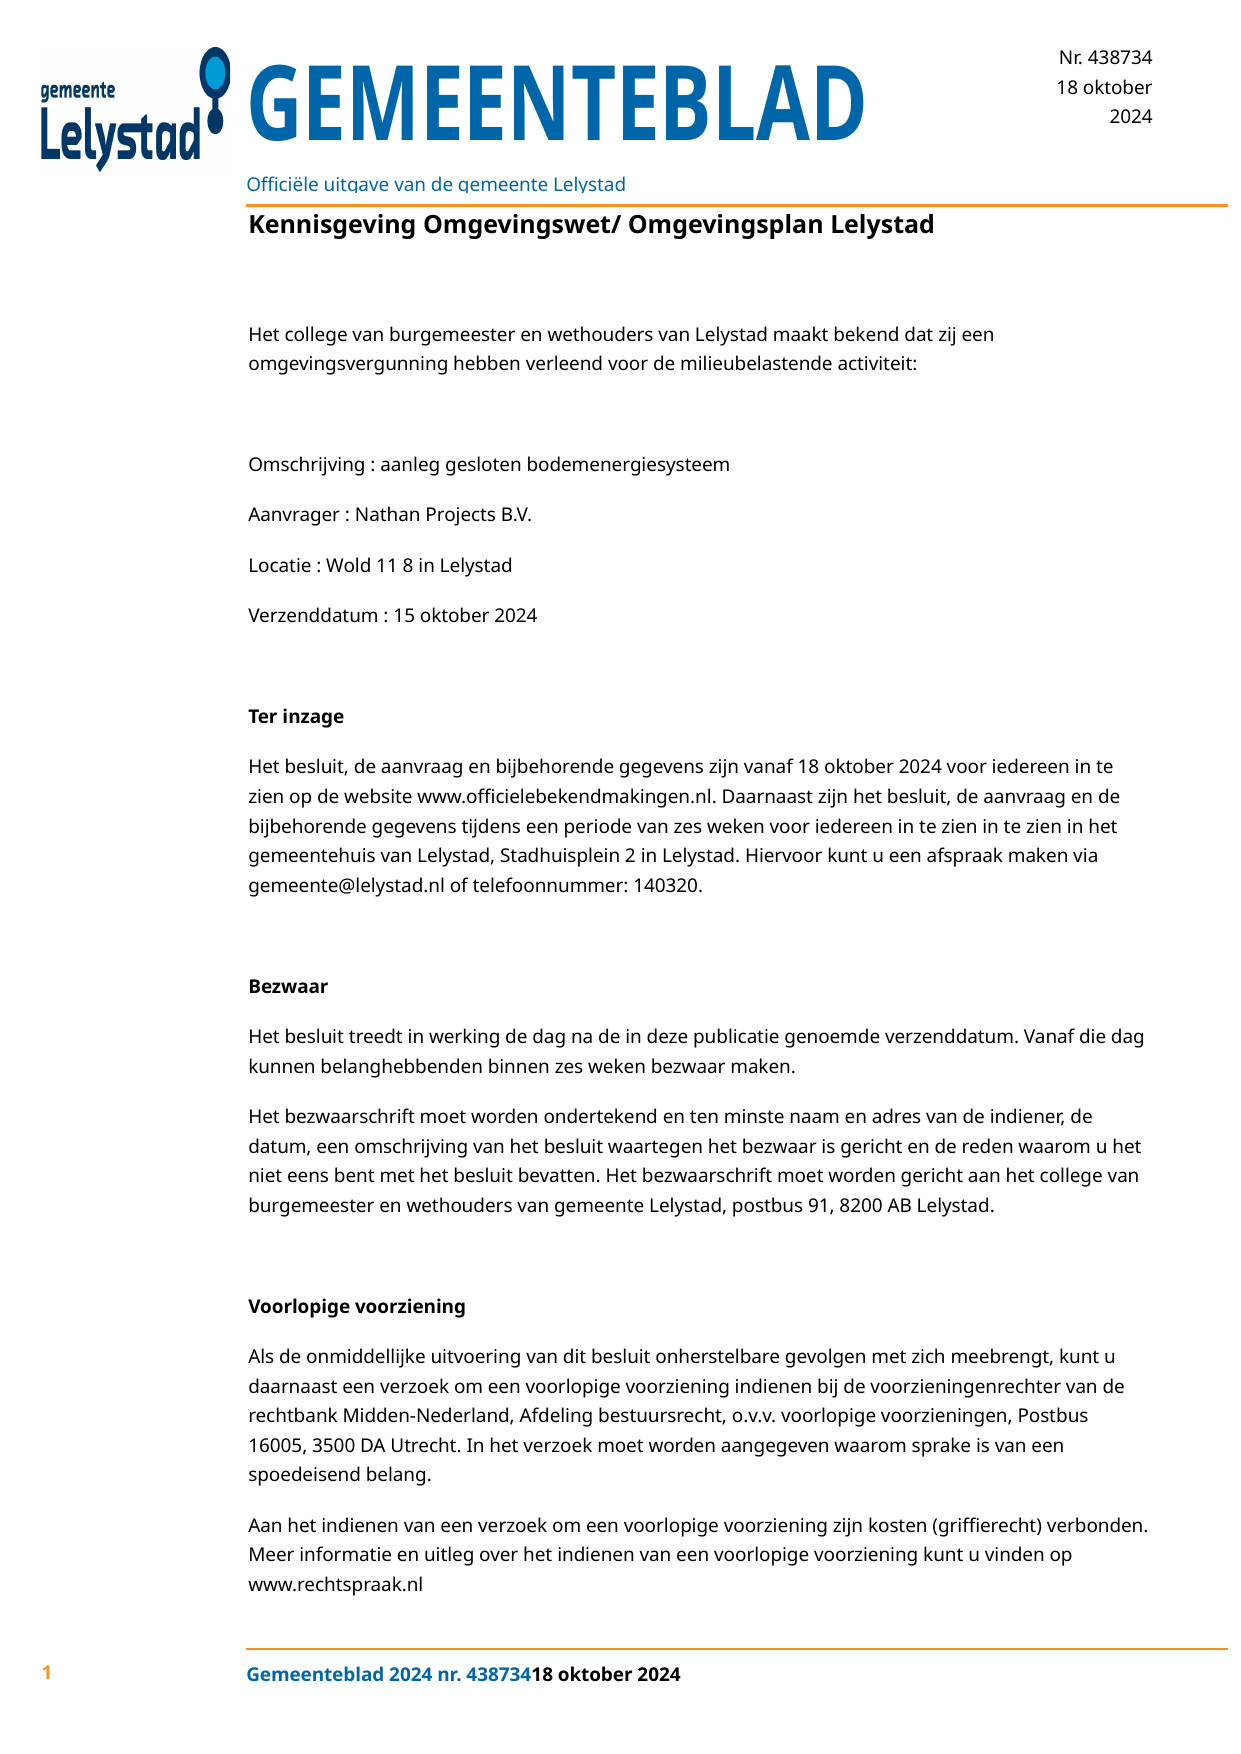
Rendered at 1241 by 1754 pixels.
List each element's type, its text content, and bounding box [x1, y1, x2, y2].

text Het besluit, de aanvraag en bijbehorende gegevens zijn vanaf 18 oktober 2024 voor iedereen in te zien op de website www.officielebekendmakingen.nl. Daarnaast zijn het besluit, de aanvraag en de bijbehorende gegevens tijdens een periode van zes weken voor iedereen in te zien in te zien in het gemeentehuis van Lelystad, Stadhuisplein 2 in Lelystad. Hiervoor kunt u een afspraak maken via gemeente@lelystad.nl of telefoonnummer: 140320. [248, 754, 1152, 898]
text Verzenddatum : 15 oktober 2024 [248, 602, 1152, 628]
text Bezwaar [248, 973, 1152, 998]
text Aanvrager : Nathan Projects B.V. [248, 502, 1152, 527]
text Locatie : Wold 11 8 in Lelystad [248, 552, 1152, 578]
text Voorlopige voorziening [248, 1293, 1152, 1318]
picture [41, 47, 231, 172]
text Omschrijving : aanleg gesloten bodemenergiesysteem [248, 451, 1152, 477]
text Het bezwaarschrift moet worden ondertekend en ten minste naam en adres van de indiener, de datum, een omschrijving van het besluit waartegen het bezwaar is gericht en de reden waarom u het niet eens bent met het besluit bevatten. Het bezwaarschrift moet worden gericht aan het college van burgemeester en wethouders van gemeente Lelystad, postbus 91, 8200 AB Lelystad. [248, 1103, 1152, 1218]
text Aan het indienen van een verzoek om een voorlopige voorziening zijn kosten (griffierecht) verbonden. Meer informatie en uitleg over het indienen van een voorlopige voorziening kunt u vinden op www.rechtspraak.nl [248, 1512, 1152, 1597]
text Het besluit treedt in werking de dag na de in deze publicatie genoemde verzenddatum. Vanaf die dag kunnen belanghebbenden binnen zes weken bezwaar maken. [248, 1023, 1152, 1078]
text Kennisgeving Omgevingswet/ Omgevingsplan Lelystad [248, 207, 1152, 241]
text Als de onmiddellijke uitvoering van dit besluit onherstelbare gevolgen met zich meebrengt, kunt u daarnaast een verzoek om een voorlopige voorziening indienen bij de voorzieningenrechter van de rechtbank Midden-Nederland, Afdeling bestuursrecht, o.v.v. voorlopige voorzieningen, Postbus 16005, 3500 DA Utrecht. In het verzoek moet worden aangegeven waarom sprake is van een spoedeisend belang. [248, 1343, 1152, 1487]
text Het college van burgemeester en wethouders van Lelystad maakt bekend dat zij een omgevingsvergunning hebben verleend voor de milieubelastende activiteit: [248, 321, 1152, 376]
text Ter inzage [248, 703, 1152, 729]
